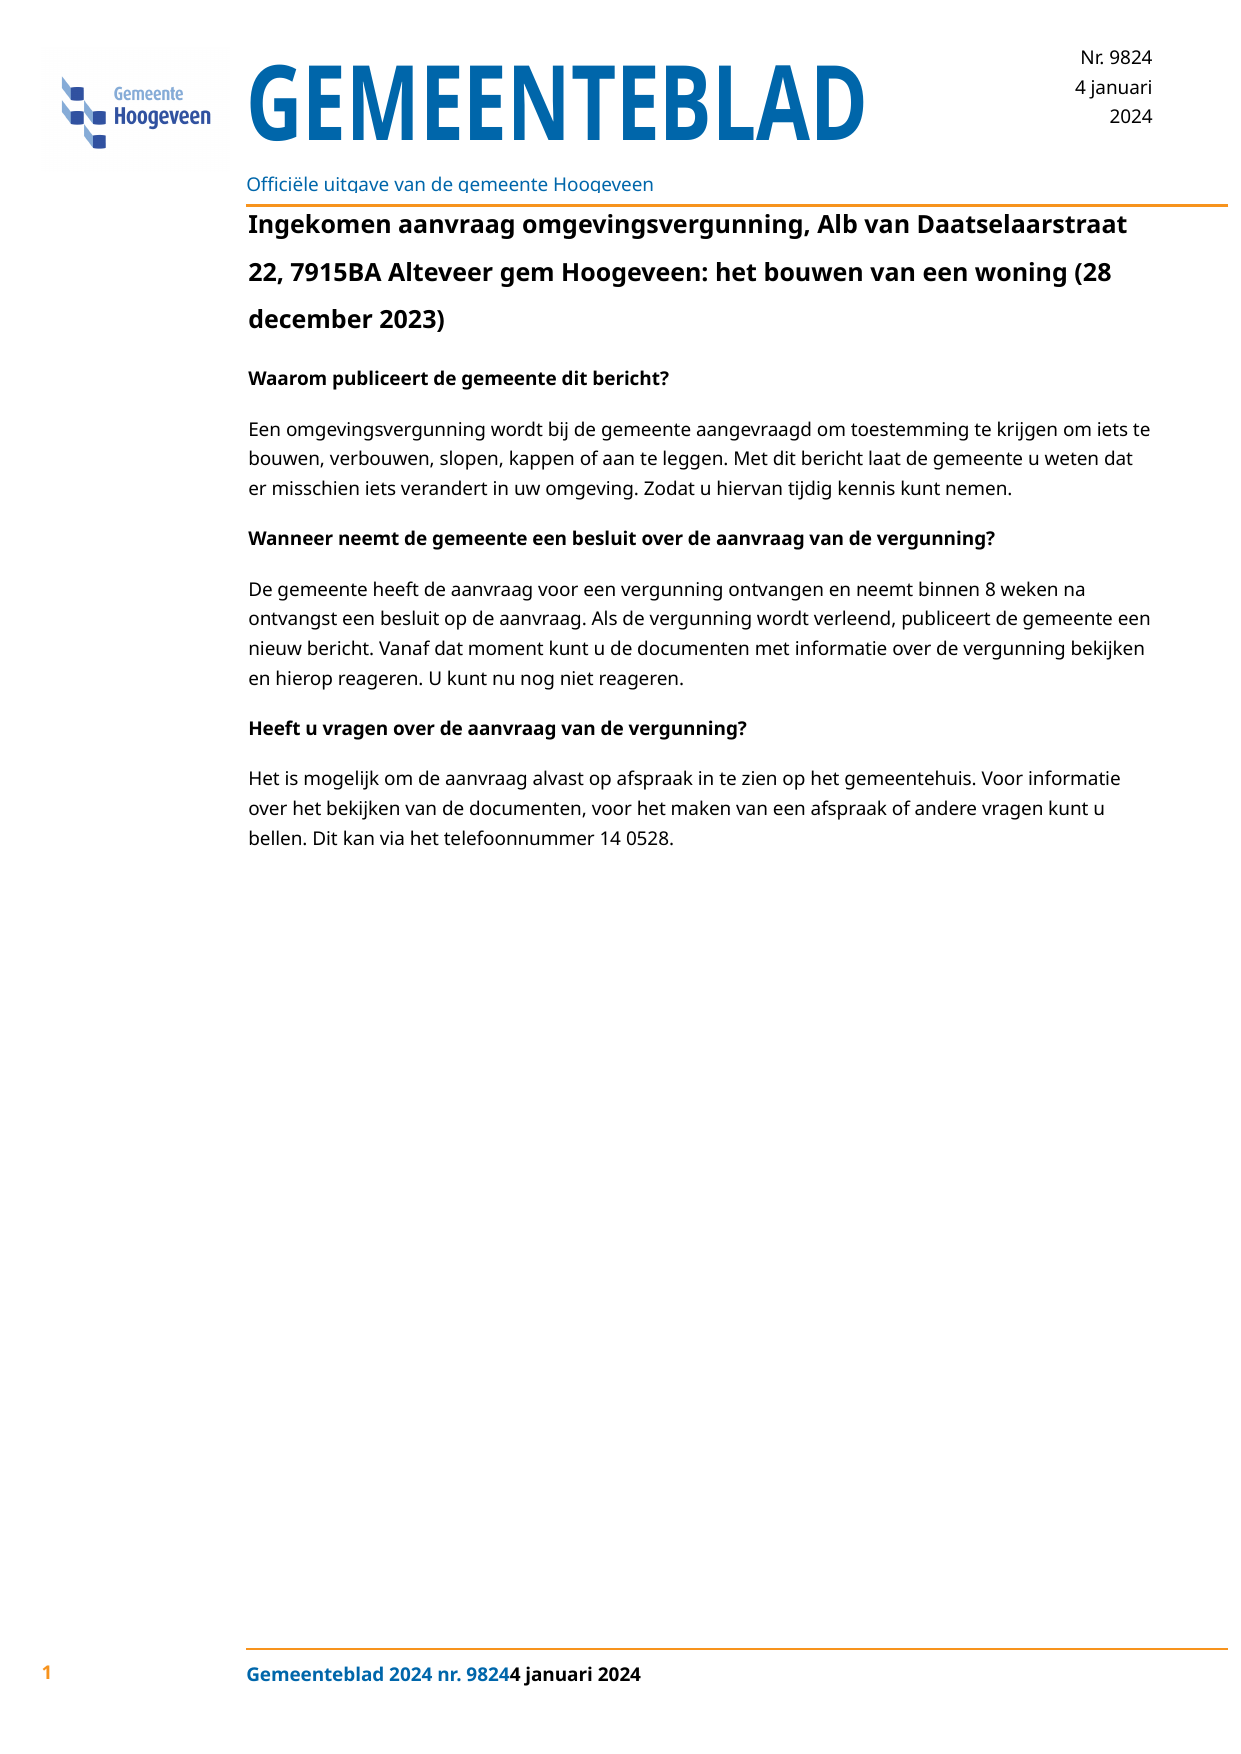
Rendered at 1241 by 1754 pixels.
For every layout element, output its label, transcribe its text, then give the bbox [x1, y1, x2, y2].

text Heeft u vragen over de aanvraag van de vergunning? [248, 715, 1152, 741]
text Wanneer neemt de gemeente een besluit over de aanvraag van de vergunning? [248, 526, 1152, 551]
text De gemeente heeft de aanvraag voor een vergunning ontvangen en neemt binnen 8 weken na ontvangst een besluit op de aanvraag. Als de vergunning wordt verleend, publiceert de gemeente een nieuw bericht. Vanaf dat moment kunt u de documenten met informatie over de vergunning bekijken en hierop reageren. U kunt nu nog niet reageren. [248, 576, 1152, 690]
text Het is mogelijk om de aanvraag alvast op afspraak in te zien op het gemeentehuis. Voor informatie over het bekijken van de documenten, voor het maken van een afspraak of andere vragen kunt u bellen. Dit kan via het telefoonnummer 14 0528. [248, 766, 1152, 850]
text Een omgevingsvergunning wordt bij de gemeente aangevraagd om toestemming te krijgen om iets te bouwen, verbouwen, slopen, kappen of aan te leggen. Met dit bericht laat de gemeente u weten dat er misschien iets verandert in uw omgeving. Zodat u hiervan tijdig kennis kunt nemen. [248, 416, 1152, 501]
text Waarom publiceert de gemeente dit bericht? [248, 366, 1152, 391]
text Ingekomen aanvraag omgevingsvergunning, Alb van Daatselaarstraat 22, 7915BA Alteveer gem Hoogeveen: het bouwen van een woning (28 december 2023) [248, 207, 1152, 336]
picture [41, 47, 231, 172]
